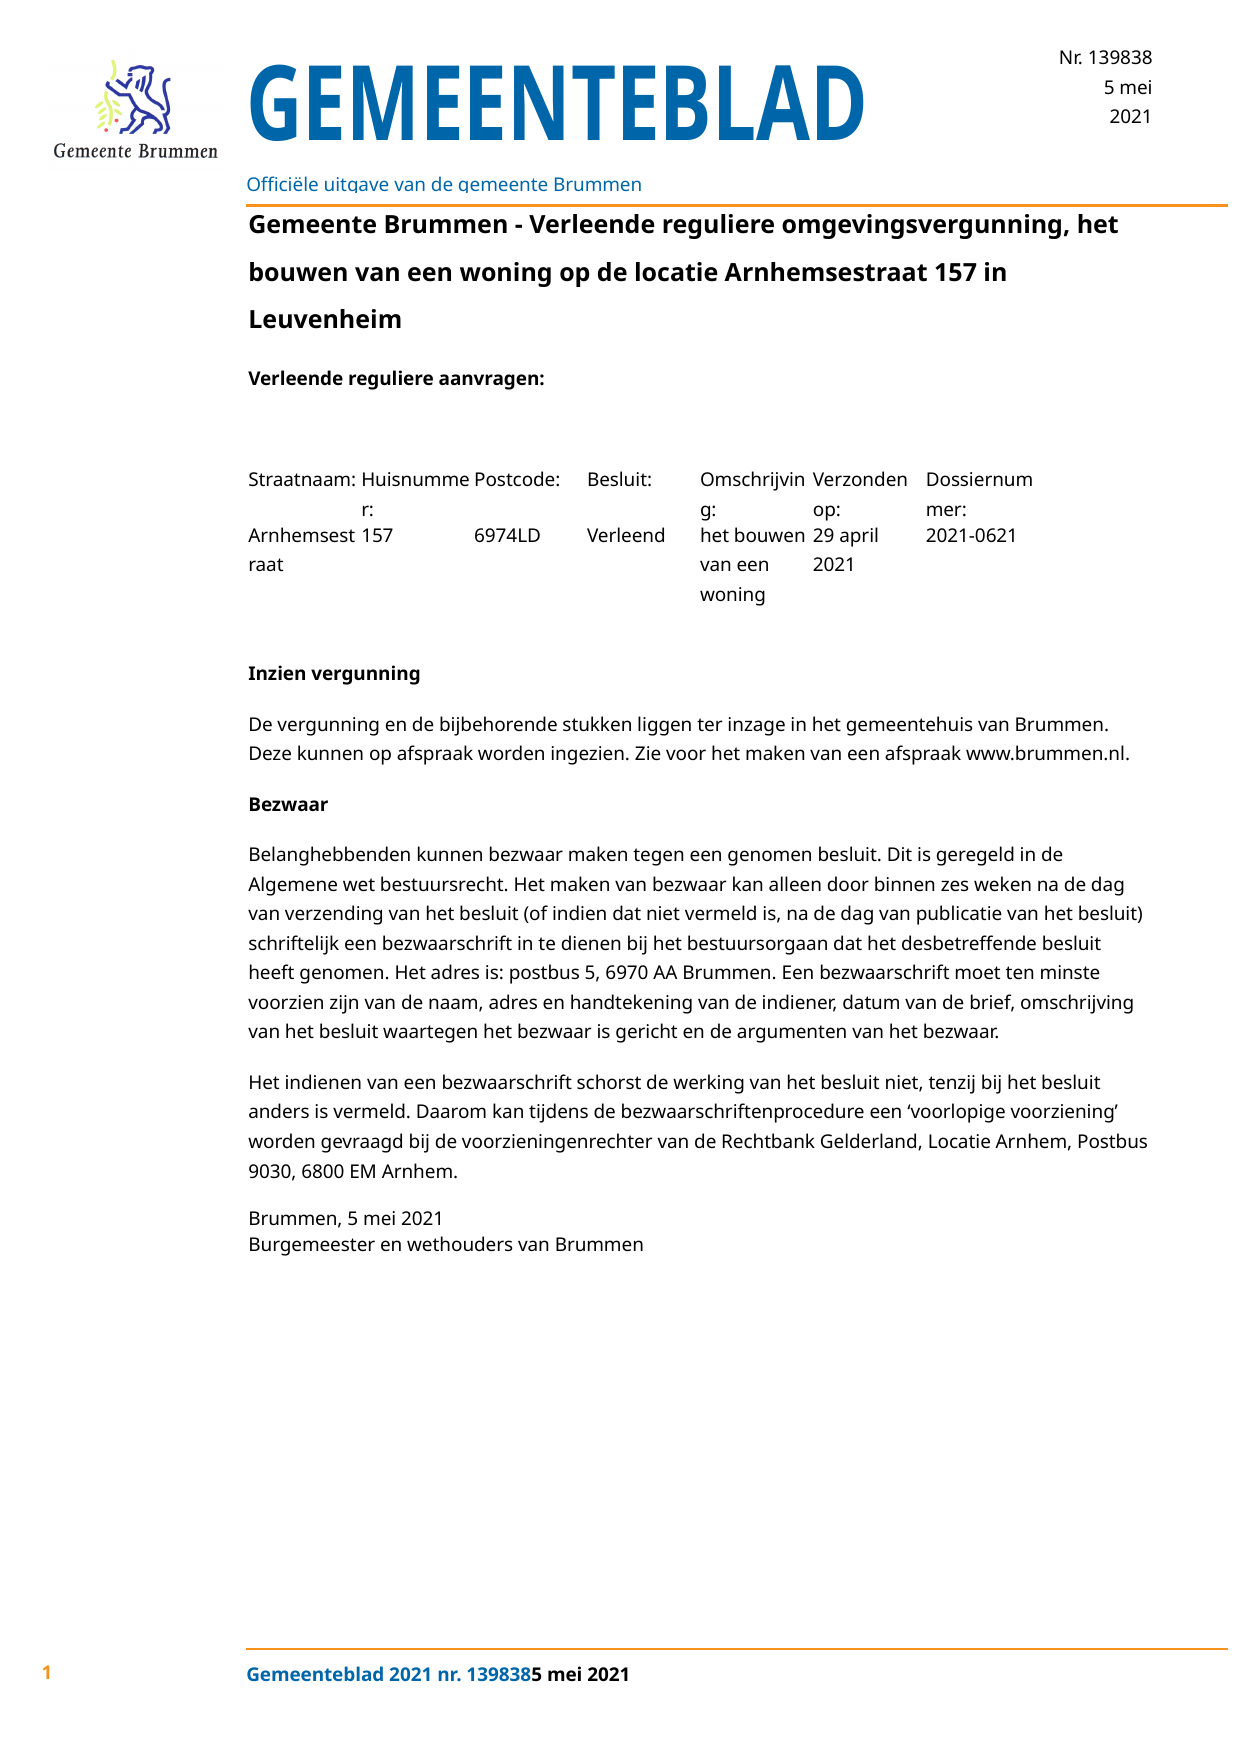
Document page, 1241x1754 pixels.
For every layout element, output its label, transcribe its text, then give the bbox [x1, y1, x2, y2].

table_cell 29 april 2021 [813, 522, 926, 607]
table_header Dossiernummer: [926, 466, 1038, 522]
text Het indienen van een bezwaarschrift schorst de werking van het besluit niet, tenzij bij het besluit anders is vermeld. Daarom kan tijdens de bezwaarschriftenprocedure een ‘voorlopige voorziening’ worden gevraagd bij de voorzieningenrechter van de Rechtbank Gelderland, Locatie Arnhem, Postbus 9030, 6800 EM Arnhem. [248, 1069, 1152, 1183]
text Brummen, 5 mei 2021 [248, 1206, 1152, 1231]
table_cell Verleend [587, 522, 700, 607]
picture [41, 47, 231, 172]
table_header Postcode: [474, 466, 587, 522]
table_header [1039, 466, 1152, 522]
table_cell [1039, 522, 1152, 607]
table_header Besluit: [587, 466, 700, 522]
text Burgemeester en wethouders van Brummen [248, 1231, 1152, 1257]
text Verleende reguliere aanvragen: [248, 366, 1152, 391]
table_cell 2021-0621 [926, 522, 1038, 607]
table_cell 157 [361, 522, 474, 607]
table_cell Arnhemsestraat [248, 522, 361, 607]
table_cell 6974LD [474, 522, 587, 607]
text Gemeente Brummen - Verleende reguliere omgevingsvergunning, het bouwen van een woning op de locatie Arnhemsestraat 157 in Leuvenheim [248, 207, 1152, 336]
text Belanghebbenden kunnen bezwaar maken tegen een genomen besluit. Dit is geregeld in de Algemene wet bestuursrecht. Het maken van bezwaar kan alleen door binnen zes weken na de dag van verzending van het besluit (of indien dat niet vermeld is, na de dag van publicatie van het besluit) schriftelijk een bezwaarschrift in te dienen bij het bestuursorgaan dat het desbetreffende besluit heeft genomen. Het adres is: postbus 5, 6970 AA Brummen. Een bezwaarschrift moet ten minste voorzien zijn van de naam, adres en handtekening van de indiener, datum van de brief, omschrijving van het besluit waartegen het bezwaar is gericht en de argumenten van het bezwaar. [248, 841, 1152, 1044]
table_header Verzonden op: [813, 466, 926, 522]
table_cell het bouwen van een woning [700, 522, 813, 607]
text De vergunning en de bijbehorende stukken liggen ter inzage in het gemeentehuis van Brummen. Deze kunnen op afspraak worden ingezien. Zie voor het maken van een afspraak www.brummen.nl. [248, 711, 1152, 766]
table_header Huisnummer: [361, 466, 474, 522]
table_header Omschrijving: [700, 466, 813, 522]
text Bezwaar [248, 791, 1152, 816]
text Inzien vergunning [248, 660, 1152, 686]
table_header Straatnaam: [248, 466, 361, 522]
